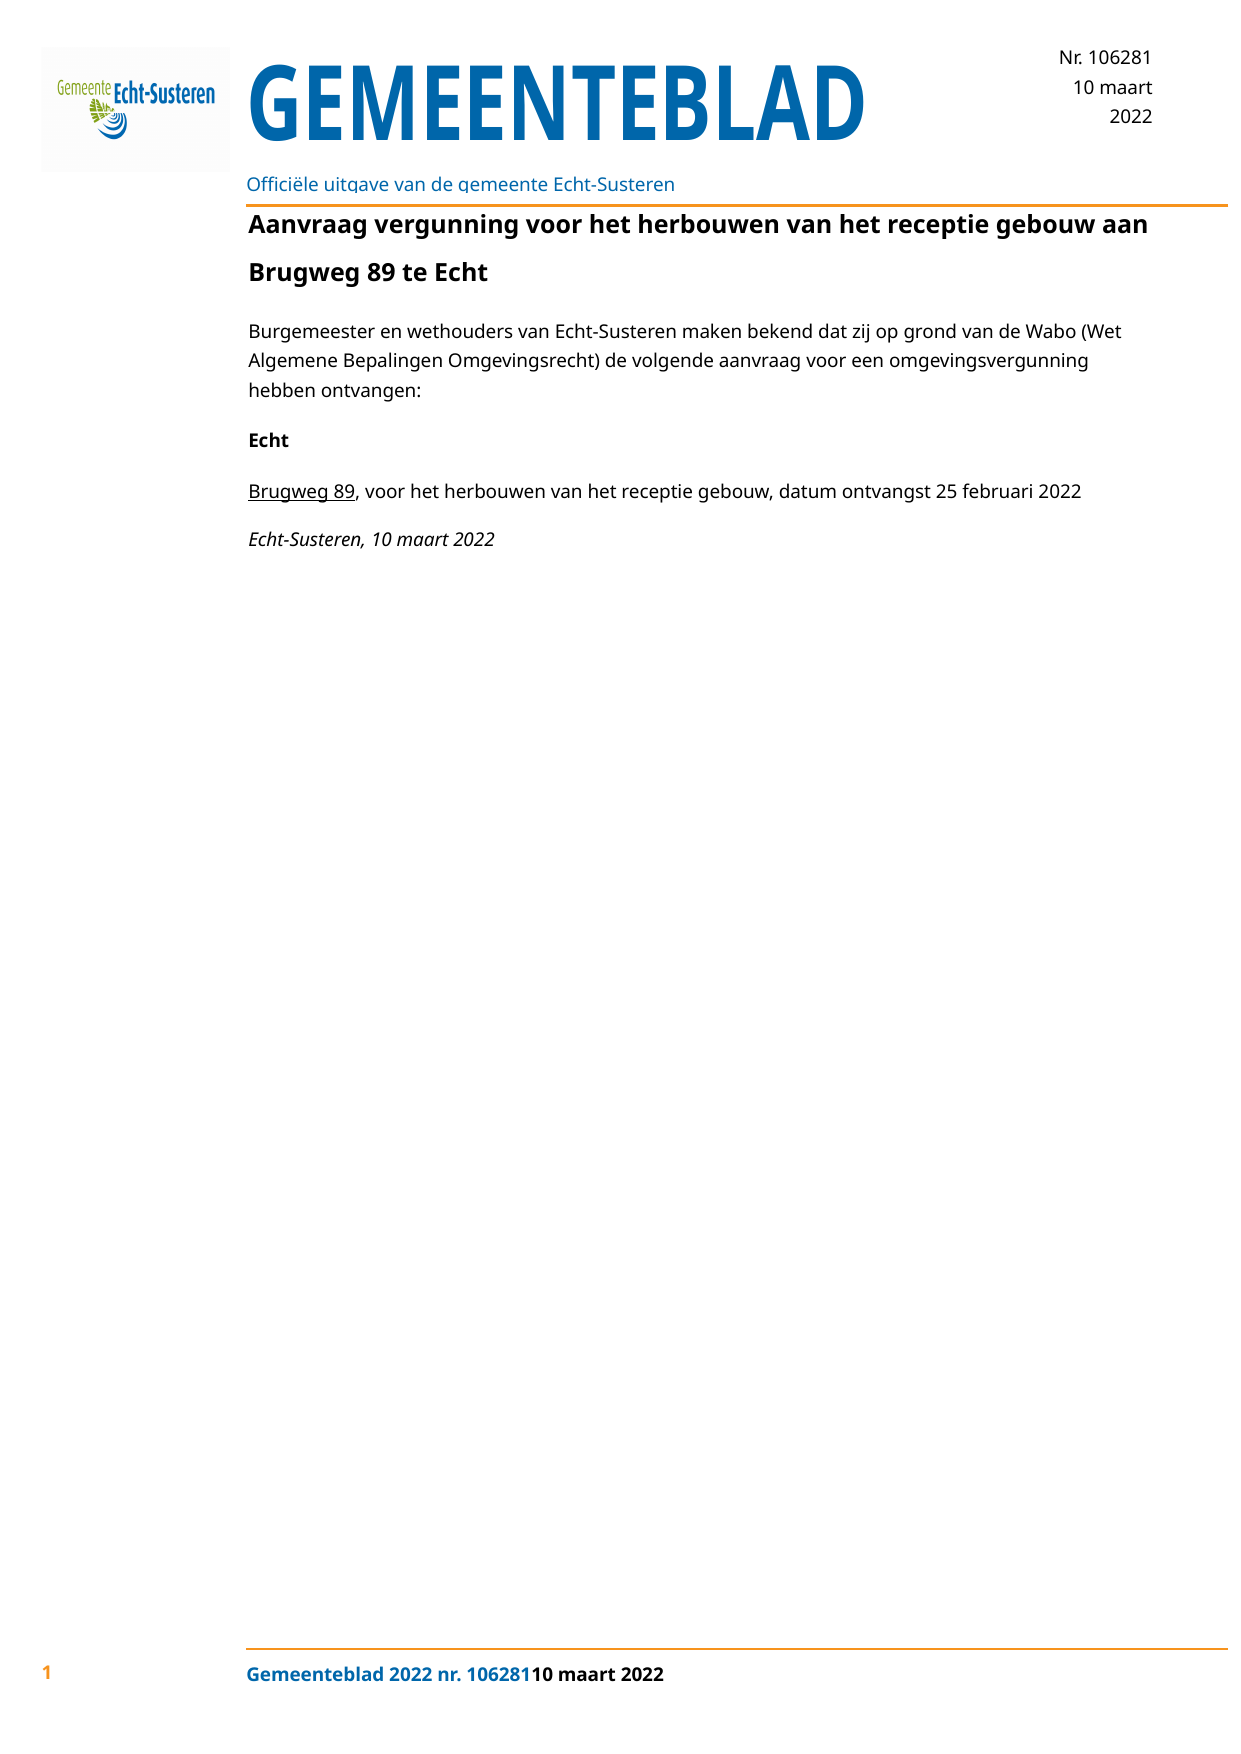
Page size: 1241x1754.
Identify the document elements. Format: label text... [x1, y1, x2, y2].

text Echt [248, 427, 1152, 453]
text Burgemeester en wethouders van Echt-Susteren maken bekend dat zij op grond van de Wabo (Wet Algemene Bepalingen Omgevingsrecht) de volgende aanvraag voor een omgevingsvergunning hebben ontvangen: [248, 318, 1152, 403]
text Brugweg 89, voor het herbouwen van het receptie gebouw, datum ontvangst 25 februari 2022 [248, 478, 1152, 504]
picture [41, 47, 231, 172]
text Echt-Susteren, 10 maart 2022 [248, 526, 1152, 551]
text Aanvraag vergunning voor het herbouwen van het receptie gebouw aan Brugweg 89 te Echt [248, 207, 1152, 288]
